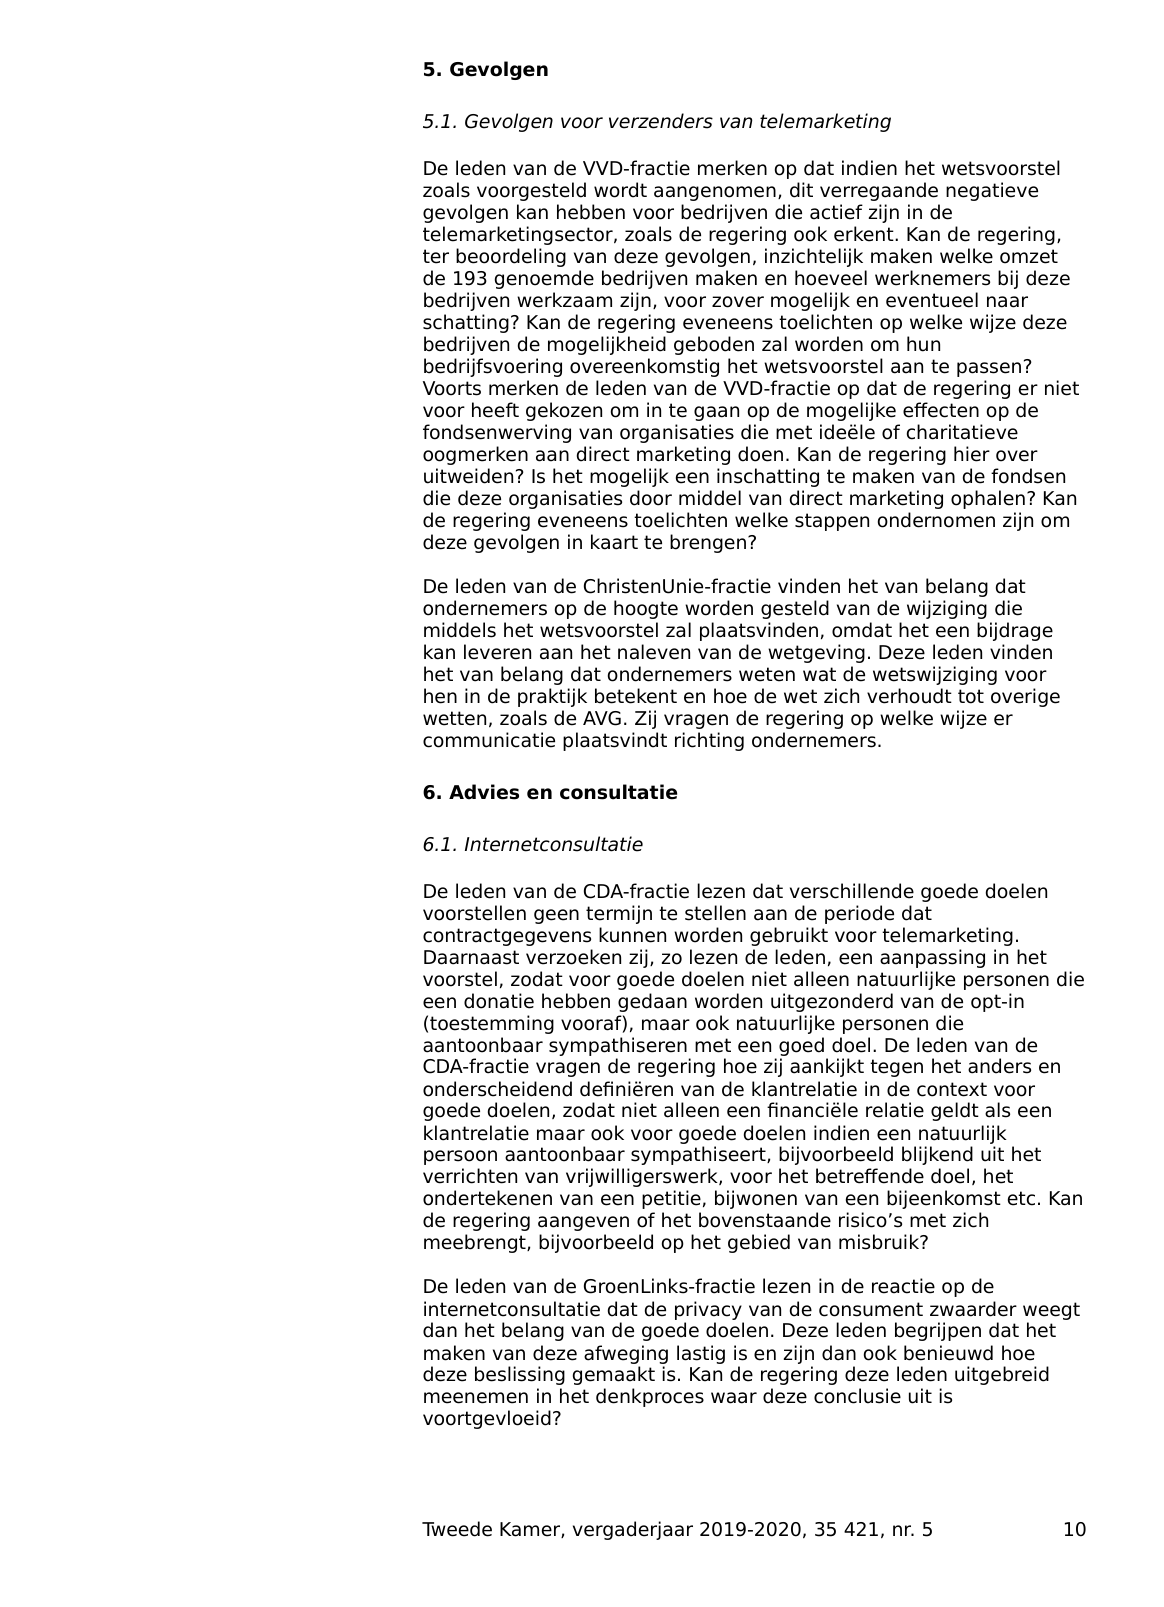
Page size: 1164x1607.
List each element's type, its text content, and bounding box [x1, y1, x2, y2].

text De leden van de CDA-fractie lezen dat verschillende goede doelen voorstellen geen termijn te stellen aan de periode dat contractgegevens kunnen worden gebruikt voor telemarketing. Daarnaast verzoeken zij, zo lezen de leden, een aanpassing in het voorstel, zodat voor goede doelen niet alleen natuurlijke personen die een donatie hebben gedaan worden uitgezonderd van de opt-in (toestemming vooraf), maar ook natuurlijke personen die aantoonbaar sympathiseren met een goed doel. De leden van de CDA-fractie vragen de regering hoe zij aankijkt tegen het anders en onderscheidend definiëren van de klantrelatie in de context voor goede doelen, zodat niet alleen een financiële relatie geldt als een klantrelatie maar ook voor goede doelen indien een natuurlijk persoon aantoonbaar sympathiseert, bijvoorbeeld blijkend uit het verrichten van vrijwilligerswerk, voor het betreffende doel, het ondertekenen van een petitie, bijwonen van een bijeenkomst etc. Kan de regering aangeven of het bovenstaande risico’s met zich meebrengt, bijvoorbeeld op het gebied van misbruik? [422, 881, 1087, 1254]
text De leden van de VVD-fractie merken op dat indien het wetsvoorstel zoals voorgesteld wordt aangenomen, dit verregaande negatieve gevolgen kan hebben voor bedrijven die actief zijn in de telemarketingsector, zoals de regering ook erkent. Kan de regering, ter beoordeling van deze gevolgen, inzichtelijk maken welke omzet de 193 genoemde bedrijven maken en hoeveel werknemers bij deze bedrijven werkzaam zijn, voor zover mogelijk en eventueel naar schatting? Kan de regering eveneens toelichten op welke wijze deze bedrijven de mogelijkheid geboden zal worden om hun bedrijfsvoering overeenkomstig het wetsvoorstel aan te passen? [422, 158, 1087, 378]
text De leden van de GroenLinks-fractie lezen in de reactie op de internetconsultatie dat de privacy van de consument zwaarder weegt dan het belang van de goede doelen. Deze leden begrijpen dat het maken van deze afweging lastig is en zijn dan ook benieuwd hoe deze beslissing gemaakt is. Kan de regering deze leden uitgebreid meenemen in het denkproces waar deze conclusie uit is voortgevloeid? [422, 1276, 1087, 1430]
text De leden van de ChristenUnie-fractie vinden het van belang dat ondernemers op de hoogte worden gesteld van de wijziging die middels het wetsvoorstel zal plaatsvinden, omdat het een bijdrage kan leveren aan het naleven van de wetgeving. Deze leden vinden het van belang dat ondernemers weten wat de wetswijziging voor hen in de praktijk betekent en hoe de wet zich verhoudt tot overige wetten, zoals de AVG. Zij vragen de regering op welke wijze er communicatie plaatsvindt richting ondernemers. [422, 576, 1087, 752]
subtitle 5.1. Gevolgen voor verzenders van telemarketing [422, 111, 1087, 133]
text Voorts merken de leden van de VVD-fractie op dat de regering er niet voor heeft gekozen om in te gaan op de mogelijke effecten op de fondsenwerving van organisaties die met ideële of charitatieve oogmerken aan direct marketing doen. Kan de regering hier over uitweiden? Is het mogelijk een inschatting te maken van de fondsen die deze organisaties door middel van direct marketing ophalen? Kan de regering eveneens toelichten welke stappen ondernomen zijn om deze gevolgen in kaart te brengen? [422, 378, 1087, 554]
subtitle 5. Gevolgen [422, 59, 1087, 81]
subtitle 6.1. Internetconsultatie [422, 834, 1087, 856]
subtitle 6. Advies en consultatie [422, 782, 1087, 804]
